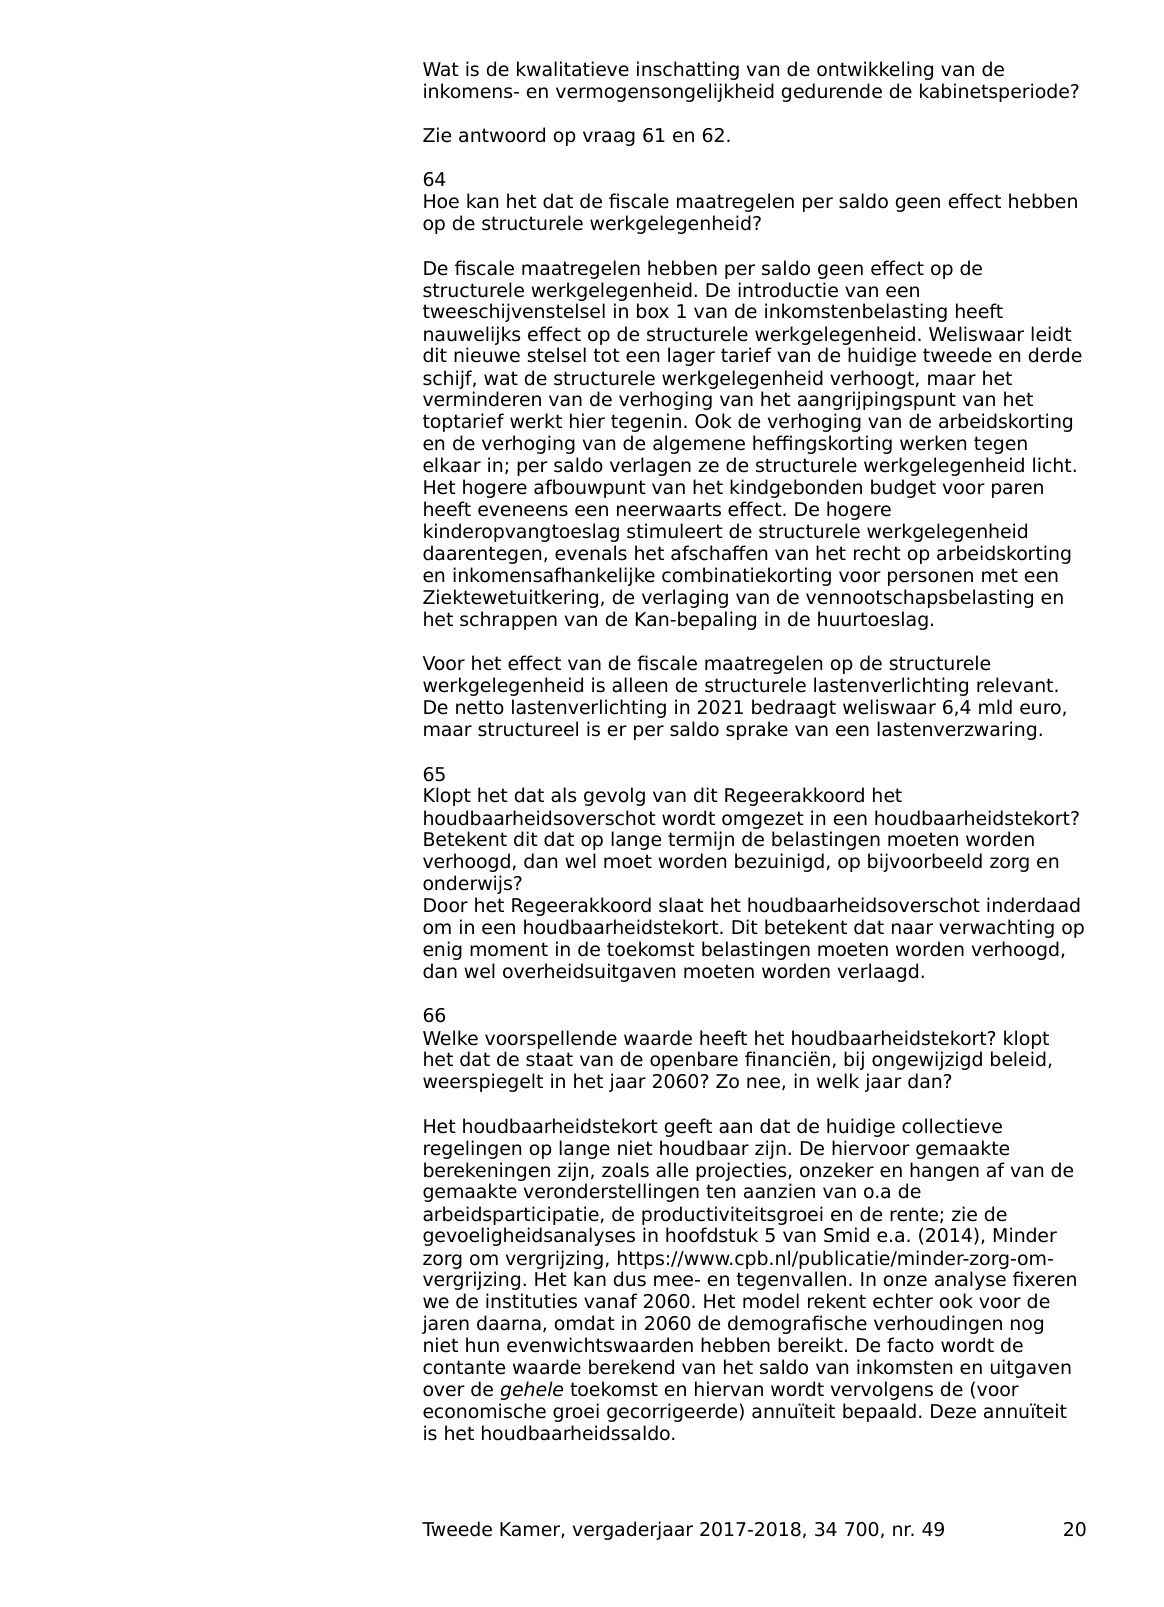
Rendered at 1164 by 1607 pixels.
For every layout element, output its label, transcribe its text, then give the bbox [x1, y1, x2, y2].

text Zie antwoord op vraag 61 en 62. [422, 125, 1087, 147]
text 65 [422, 763, 1087, 785]
text Wat is de kwalitatieve inschatting van de ontwikkeling van de inkomens- en vermogensongelijkheid gedurende de kabinetsperiode? [422, 59, 1087, 103]
text Het houdbaarheidstekort geeft aan dat de huidige collectieve regelingen op lange niet houdbaar zijn. De hiervoor gemaakte berekeningen zijn, zoals alle projecties, onzeker en hangen af van de gemaakte veronderstellingen ten aanzien van o.a de arbeidsparticipatie, de productiviteitsgroei en de rente; zie de gevoeligheidsanalyses in hoofdstuk 5 van Smid e.a. (2014), Minder zorg om vergrijzing, https://www.cpb.nl/publicatie/minder-zorg-om-vergrijzing. Het kan dus mee- en tegenvallen. In onze analyse fixeren we de instituties vanaf 2060. Het model rekent echter ook voor de jaren daarna, omdat in 2060 de demografische verhoudingen nog niet hun evenwichtswaarden hebben bereikt. De facto wordt de contante waarde berekend van het saldo van inkomsten en uitgaven over de gehele toekomst en hiervan wordt vervolgens de (voor economische groei gecorrigeerde) annuïteit bepaald. Deze annuïteit is het houdbaarheidssaldo. [422, 1116, 1087, 1445]
text Hoe kan het dat de fiscale maatregelen per saldo geen effect hebben op de structurele werkgelegenheid? [422, 191, 1087, 235]
text Door het Regeerakkoord slaat het houdbaarheidsoverschot inderdaad om in een houdbaarheidstekort. Dit betekent dat naar verwachting op enig moment in de toekomst belastingen moeten worden verhoogd, dan wel overheidsuitgaven moeten worden verlaagd. [422, 895, 1087, 983]
text Welke voorspellende waarde heeft het houdbaarheidstekort? klopt het dat de staat van de openbare financiën, bij ongewijzigd beleid, weerspiegelt in het jaar 2060? Zo nee, in welk jaar dan? [422, 1027, 1087, 1093]
text 66 [422, 1005, 1087, 1027]
text 64 [422, 169, 1087, 191]
text De fiscale maatregelen hebben per saldo geen effect op de structurele werkgelegenheid. De introductie van een tweeschijvenstelsel in box 1 van de inkomstenbelasting heeft nauwelijks effect op de structurele werkgelegenheid. Weliswaar leidt dit nieuwe stelsel tot een lager tarief van de huidige tweede en derde schijf, wat de structurele werkgelegenheid verhoogt, maar het verminderen van de verhoging van het aangrijpingspunt van het toptarief werkt hier tegenin. Ook de verhoging van de arbeidskorting en de verhoging van de algemene heffingskorting werken tegen elkaar in; per saldo verlagen ze de structurele werkgelegenheid licht. Het hogere afbouwpunt van het kindgebonden budget voor paren heeft eveneens een neerwaarts effect. De hogere kinderopvangtoeslag stimuleert de structurele werkgelegenheid daarentegen, evenals het afschaffen van het recht op arbeidskorting en inkomensafhankelijke combinatiekorting voor personen met een Ziektewetuitkering, de verlaging van de vennootschapsbelasting en het schrappen van de Kan-bepaling in de huurtoeslag. [422, 257, 1087, 631]
text Klopt het dat als gevolg van dit Regeerakkoord het houdbaarheidsoverschot wordt omgezet in een houdbaarheidstekort? Betekent dit dat op lange termijn de belastingen moeten worden verhoogd, dan wel moet worden bezuinigd, op bijvoorbeeld zorg en onderwijs? [422, 785, 1087, 895]
text Voor het effect van de fiscale maatregelen op de structurele werkgelegenheid is alleen de structurele lastenverlichting relevant. De netto lastenverlichting in 2021 bedraagt weliswaar 6,4 mld euro, maar structureel is er per saldo sprake van een lastenverzwaring. [422, 653, 1087, 741]
